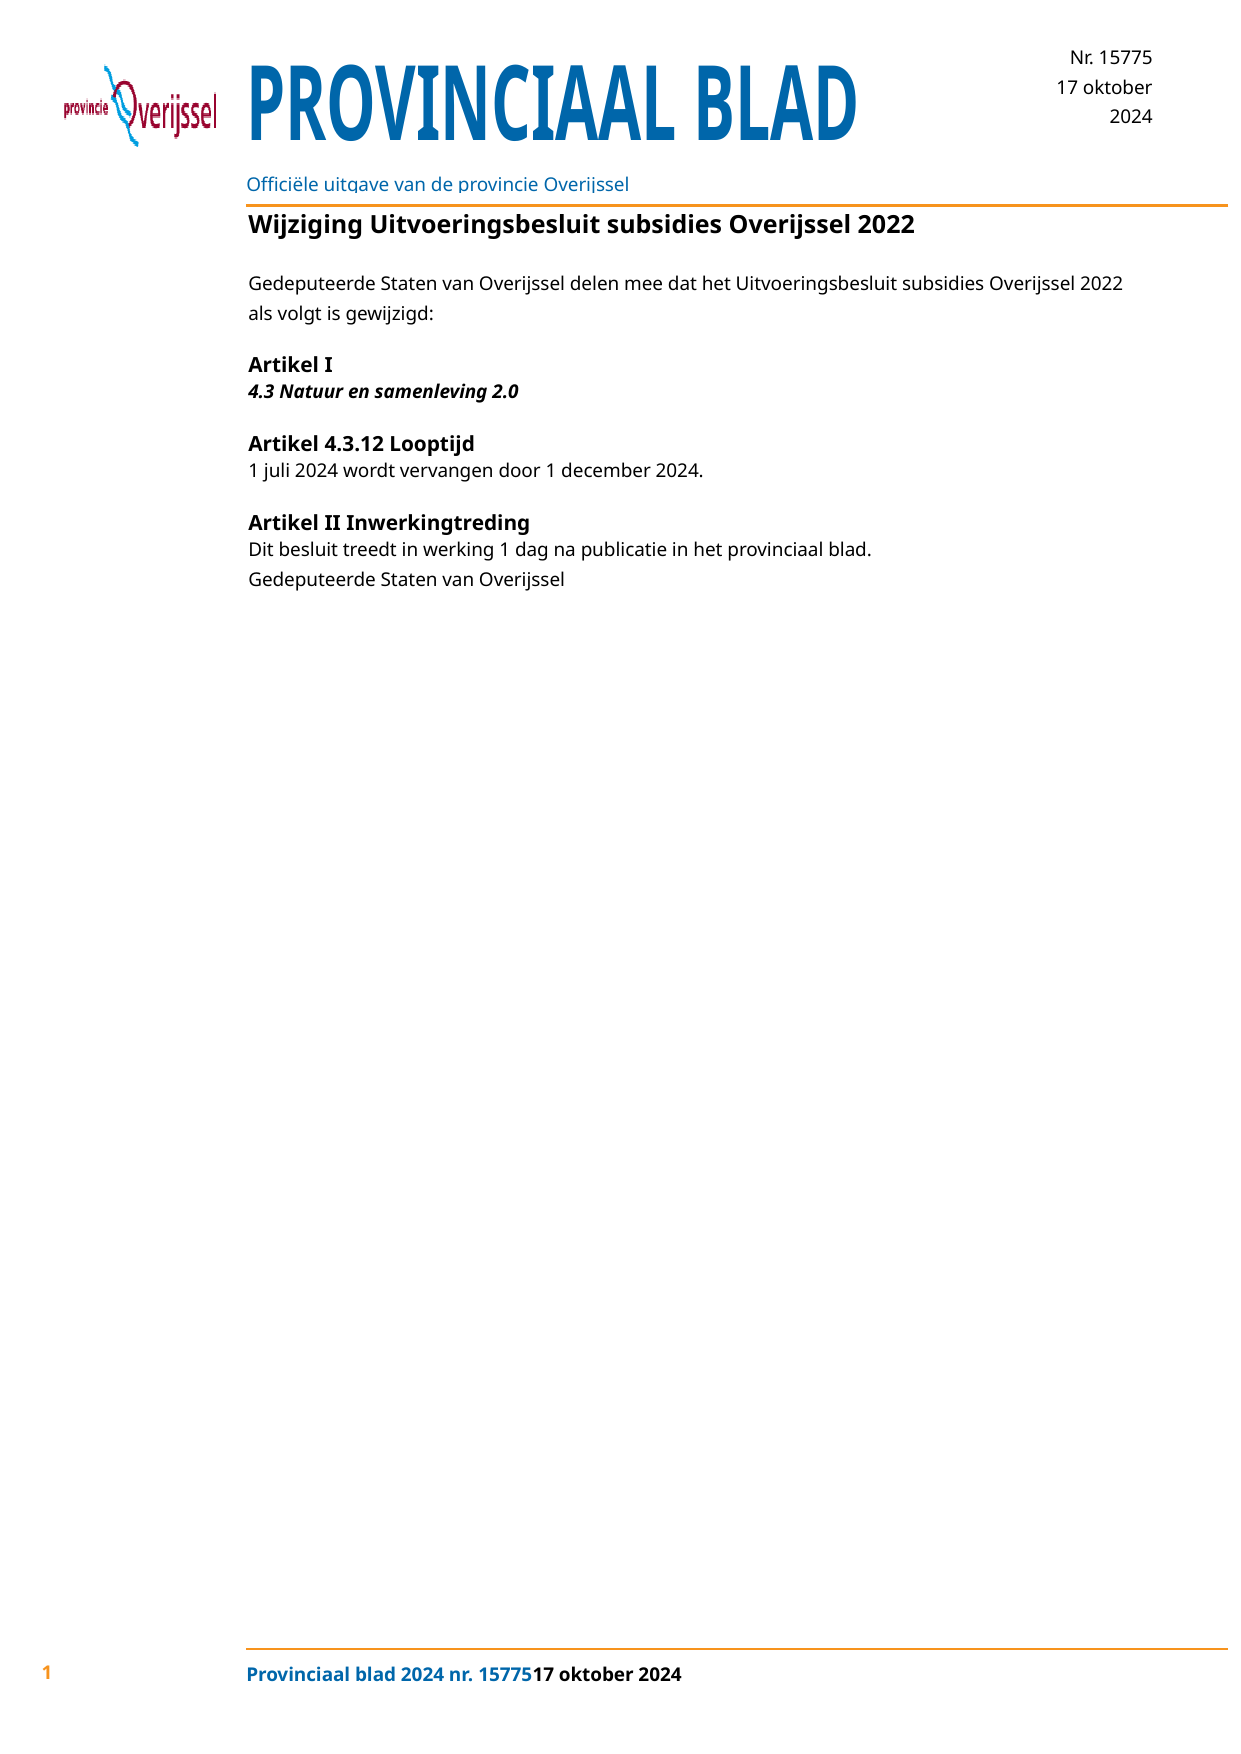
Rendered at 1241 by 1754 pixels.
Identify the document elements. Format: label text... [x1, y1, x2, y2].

picture [41, 47, 231, 172]
text Artikel 4.3.12 Looptijd [248, 429, 1152, 458]
text Dit besluit treedt in werking 1 dag na publicatie in het provinciaal blad. [248, 536, 1152, 562]
text Gedeputeerde Staten van Overijssel [248, 566, 1152, 592]
text 1 juli 2024 wordt vervangen door 1 december 2024. [248, 458, 1152, 483]
text Wijziging Uitvoeringsbesluit subsidies Overijssel 2022 [248, 207, 1152, 241]
text Artikel I [248, 350, 1152, 379]
text 4.3 Natuur en samenleving 2.0 [248, 379, 1152, 404]
text Gedeputeerde Staten van Overijssel delen mee dat het Uitvoeringsbesluit subsidies Overijssel 2022 als volgt is gewijzigd: [248, 270, 1152, 326]
text Artikel II Inwerkingtreding [248, 508, 1152, 536]
